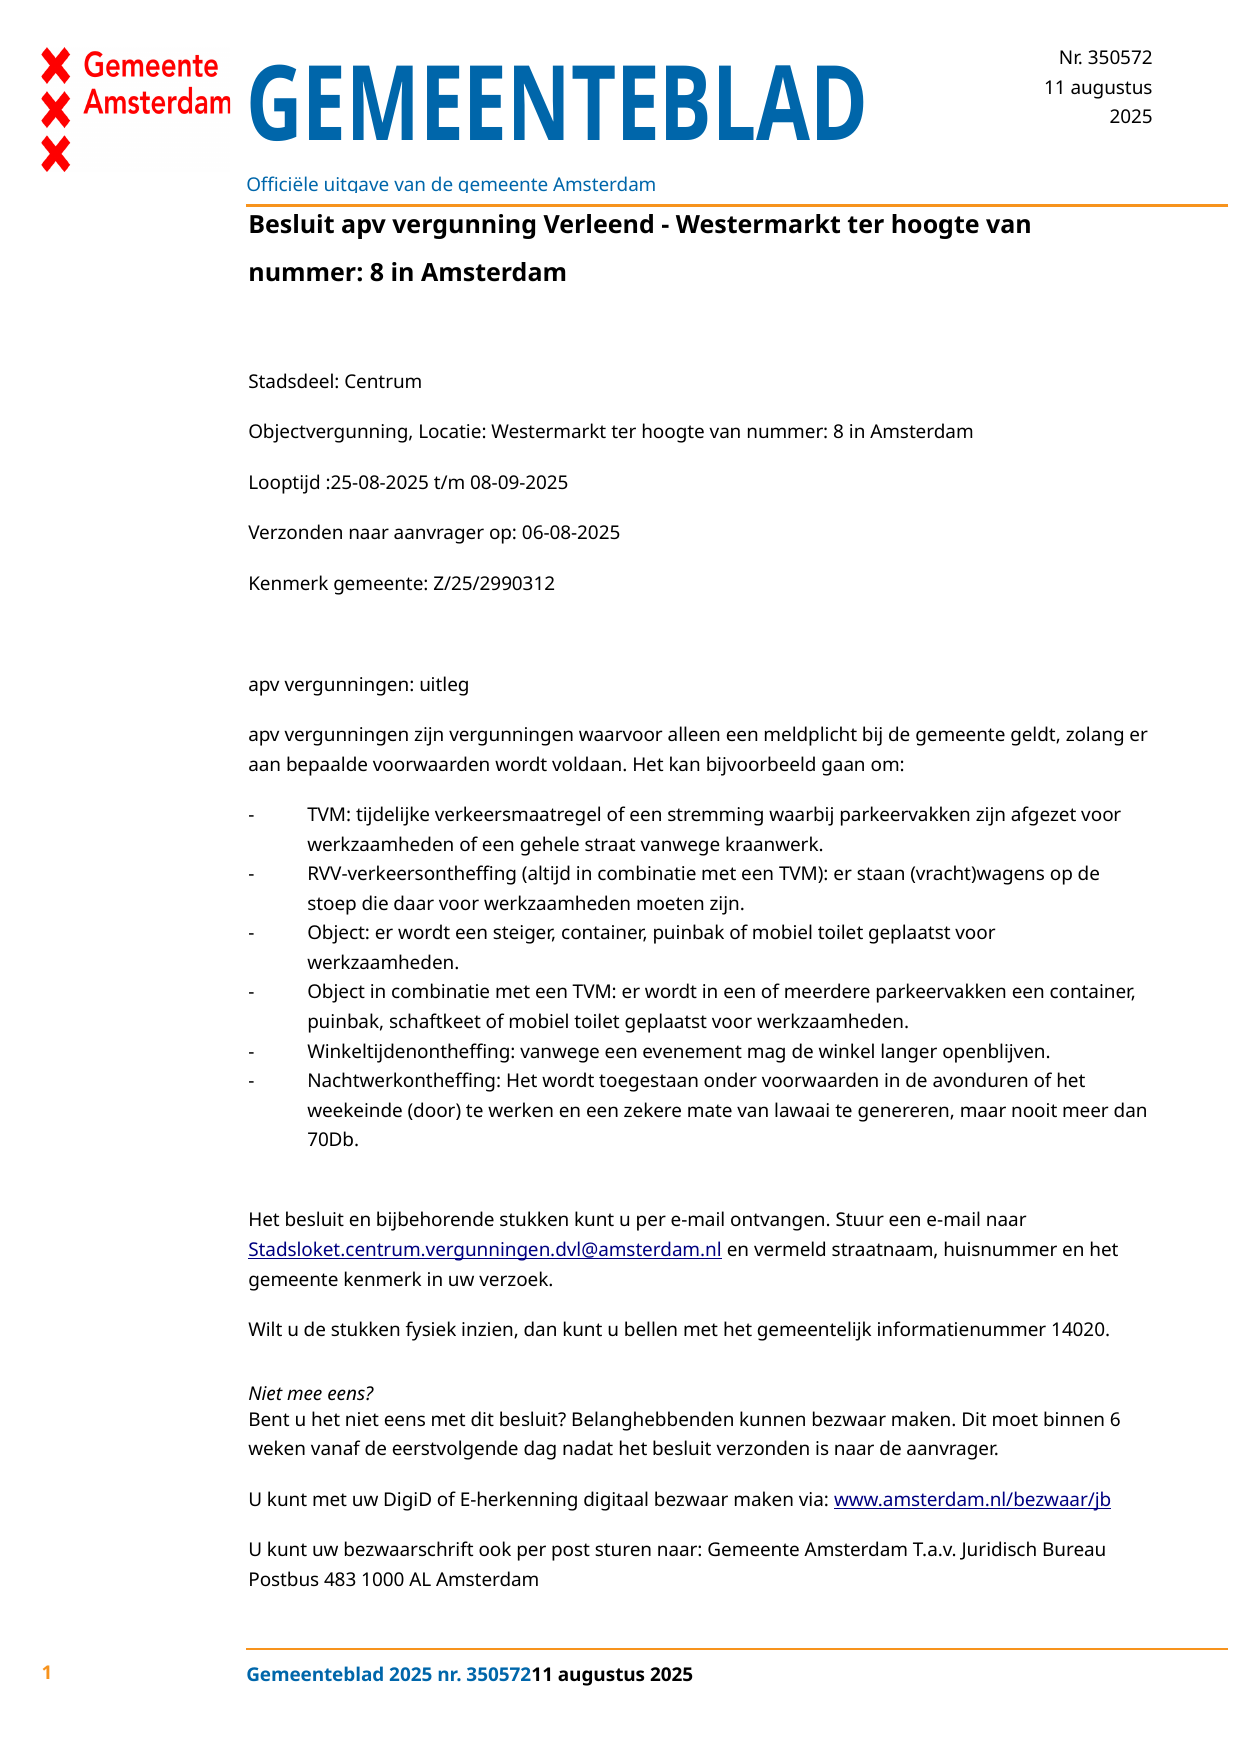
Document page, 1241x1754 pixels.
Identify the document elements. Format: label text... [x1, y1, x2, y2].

list Object in combinatie met een TVM: er wordt in een of meerdere parkeervakken een container, puinbak, schaftkeet of mobiel toilet geplaatst voor werkzaamheden. [248, 979, 1152, 1034]
text Bent u het niet eens met dit besluit? Belanghebbenden kunnen bezwaar maken. Dit moet binnen 6 weken vanaf de eerstvolgende dag nadat het besluit verzonden is naar de aanvrager. [248, 1406, 1152, 1461]
text Niet mee eens? [248, 1380, 1152, 1406]
text Verzonden naar aanvrager op: 06-08-2025 [248, 519, 1152, 545]
text Objectvergunning, Locatie: Westermarkt ter hoogte van nummer: 8 in Amsterdam [248, 419, 1152, 444]
text Besluit apv vergunning Verleend - Westermarkt ter hoogte van nummer: 8 in Amsterdam [248, 207, 1152, 288]
text Kenmerk gemeente: Z/25/2990312 [248, 570, 1152, 596]
list Nachtwerkontheffing: Het wordt toegestaan onder voorwaarden in de avonduren of het weekeinde (door) te werken en een zekere mate van lawaai te genereren, maar nooit meer dan 70Db. [248, 1067, 1152, 1152]
picture [41, 47, 231, 172]
list TVM: tijdelijke verkeersmaatregel of een stremming waarbij parkeervakken zijn afgezet voor werkzaamheden of een gehele straat vanwege kraanwerk. [248, 801, 1152, 857]
text Wilt u de stukken fysiek inzien, dan kunt u bellen met het gemeentelijk informatienummer 14020. [248, 1316, 1152, 1342]
text apv vergunningen: uitleg [248, 671, 1152, 697]
list Object: er wordt een steiger, container, puinbak of mobiel toilet geplaatst voor werkzaamheden. [248, 919, 1152, 975]
text U kunt uw bezwaarschrift ook per post sturen naar: Gemeente Amsterdam T.a.v. Juridisch Bureau Postbus 483 1000 AL Amsterdam [248, 1536, 1152, 1592]
list RVV-verkeersontheffing (altijd in combinatie met een TVM): er staan (vracht)wagens op de stoep die daar voor werkzaamheden moeten zijn. [248, 860, 1152, 916]
text Looptijd :25-08-2025 t/m 08-09-2025 [248, 469, 1152, 495]
list Winkeltijdenontheffing: vanwege een evenement mag de winkel langer openblijven. [248, 1038, 1152, 1064]
text Stadsdeel: Centrum [248, 368, 1152, 394]
text apv vergunningen zijn vergunningen waarvoor alleen een meldplicht bij de gemeente geldt, zolang er aan bepaalde voorwaarden wordt voldaan. Het kan bijvoorbeeld gaan om: [248, 721, 1152, 777]
text U kunt met uw DigiD of E-herkenning digitaal bezwaar maken via: www.amsterdam.nl/bezwaar/jb [248, 1486, 1152, 1512]
text Het besluit en bijbehorende stukken kunt u per e-mail ontvangen. Stuur een e-mail naar Stadsloket.centrum.vergunningen.dvl@amsterdam.nl en vermeld straatnaam, huisnummer en het gemeente kenmerk in uw verzoek. [248, 1207, 1152, 1292]
